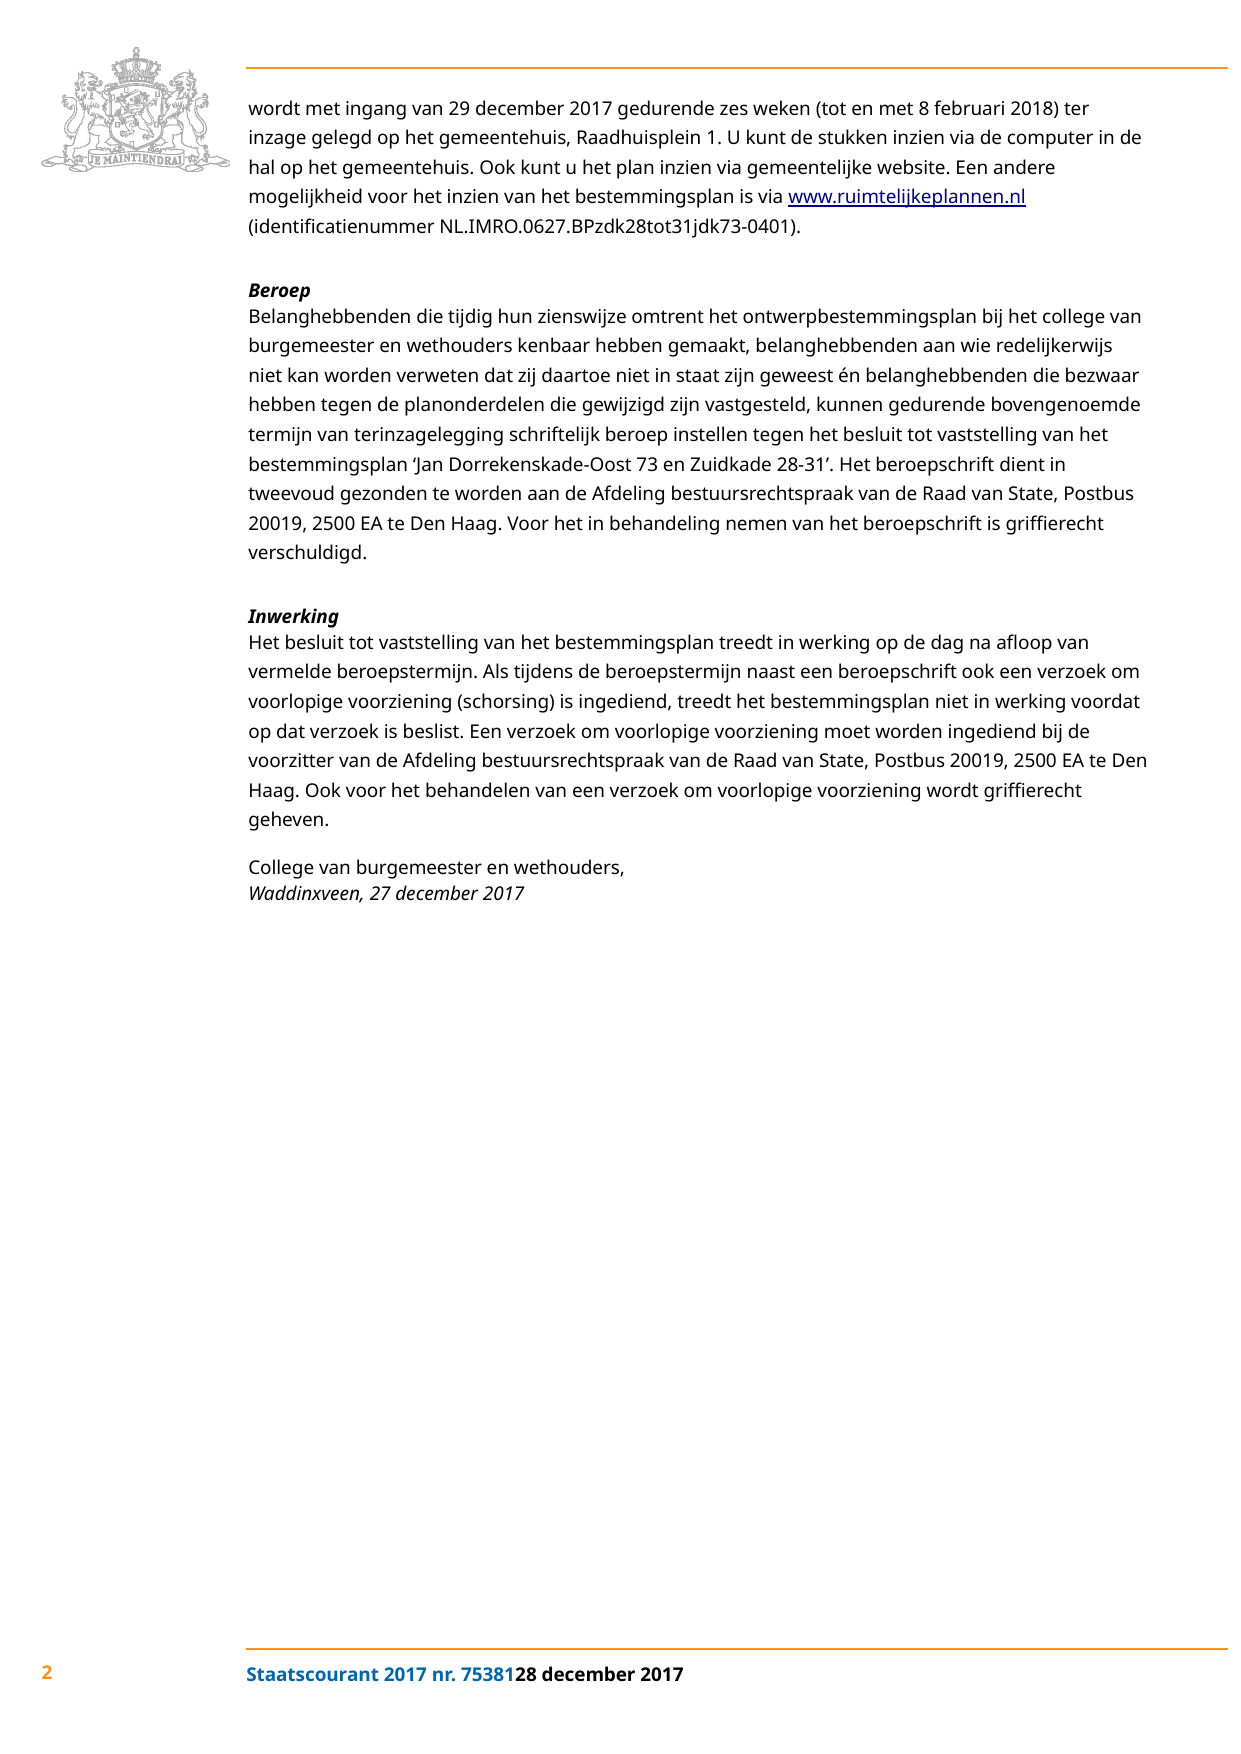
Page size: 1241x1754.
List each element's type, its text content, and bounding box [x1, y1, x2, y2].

text wordt met ingang van 29 december 2017 gedurende zes weken (tot en met 8 februari 2018) ter inzage gelegd op het gemeentehuis, Raadhuisplein 1. U kunt de stukken inzien via de computer in de hal op het gemeentehuis. Ook kunt u het plan inzien via gemeentelijke website. Een andere mogelijkheid voor het inzien van het bestemmingsplan is via www.ruimtelijkeplannen.nl (identificatienummer NL.IMRO.0627.BPzdk28tot31jdk73-0401). [248, 95, 1152, 239]
text Inwerking [248, 603, 1152, 629]
text College van burgemeester en wethouders, [248, 854, 1152, 880]
text Het besluit tot vaststelling van het bestemmingsplan treedt in werking op de dag na afloop van vermelde beroepstermijn. Als tijdens de beroepstermijn naast een beroepschrift ook een verzoek om voorlopige voorziening (schorsing) is ingediend, treedt het bestemmingsplan niet in werking voordat op dat verzoek is beslist. Een verzoek om voorlopige voorziening moet worden ingediend bij de voorzitter van de Afdeling bestuursrechtspraak van de Raad van State, Postbus 20019, 2500 EA te Den Haag. Ook voor het behandelen van een verzoek om voorlopige voorziening wordt griffierecht geheven. [248, 629, 1152, 832]
text Beroep [248, 277, 1152, 303]
text Belanghebbenden die tijdig hun zienswijze omtrent het ontwerpbestemmingsplan bij het college van burgemeester en wethouders kenbaar hebben gemaakt, belanghebbenden aan wie redelijkerwijs niet kan worden verweten dat zij daartoe niet in staat zijn geweest én belanghebbenden die bezwaar hebben tegen de planonderdelen die gewijzigd zijn vastgesteld, kunnen gedurende bovengenoemde termijn van terinzagelegging schriftelijk beroep instellen tegen het besluit tot vaststelling van het bestemmingsplan ‘Jan Dorrekenskade-Oost 73 en Zuidkade 28-31’. Het beroepschrift dient in tweevoud gezonden te worden aan de Afdeling bestuursrechtspraak van de Raad van State, Postbus 20019, 2500 EA te Den Haag. Voor het in behandeling nemen van het beroepschrift is griffierecht verschuldigd. [248, 303, 1152, 565]
picture [41, 47, 231, 172]
text Waddinxveen, 27 december 2017 [248, 880, 1152, 906]
